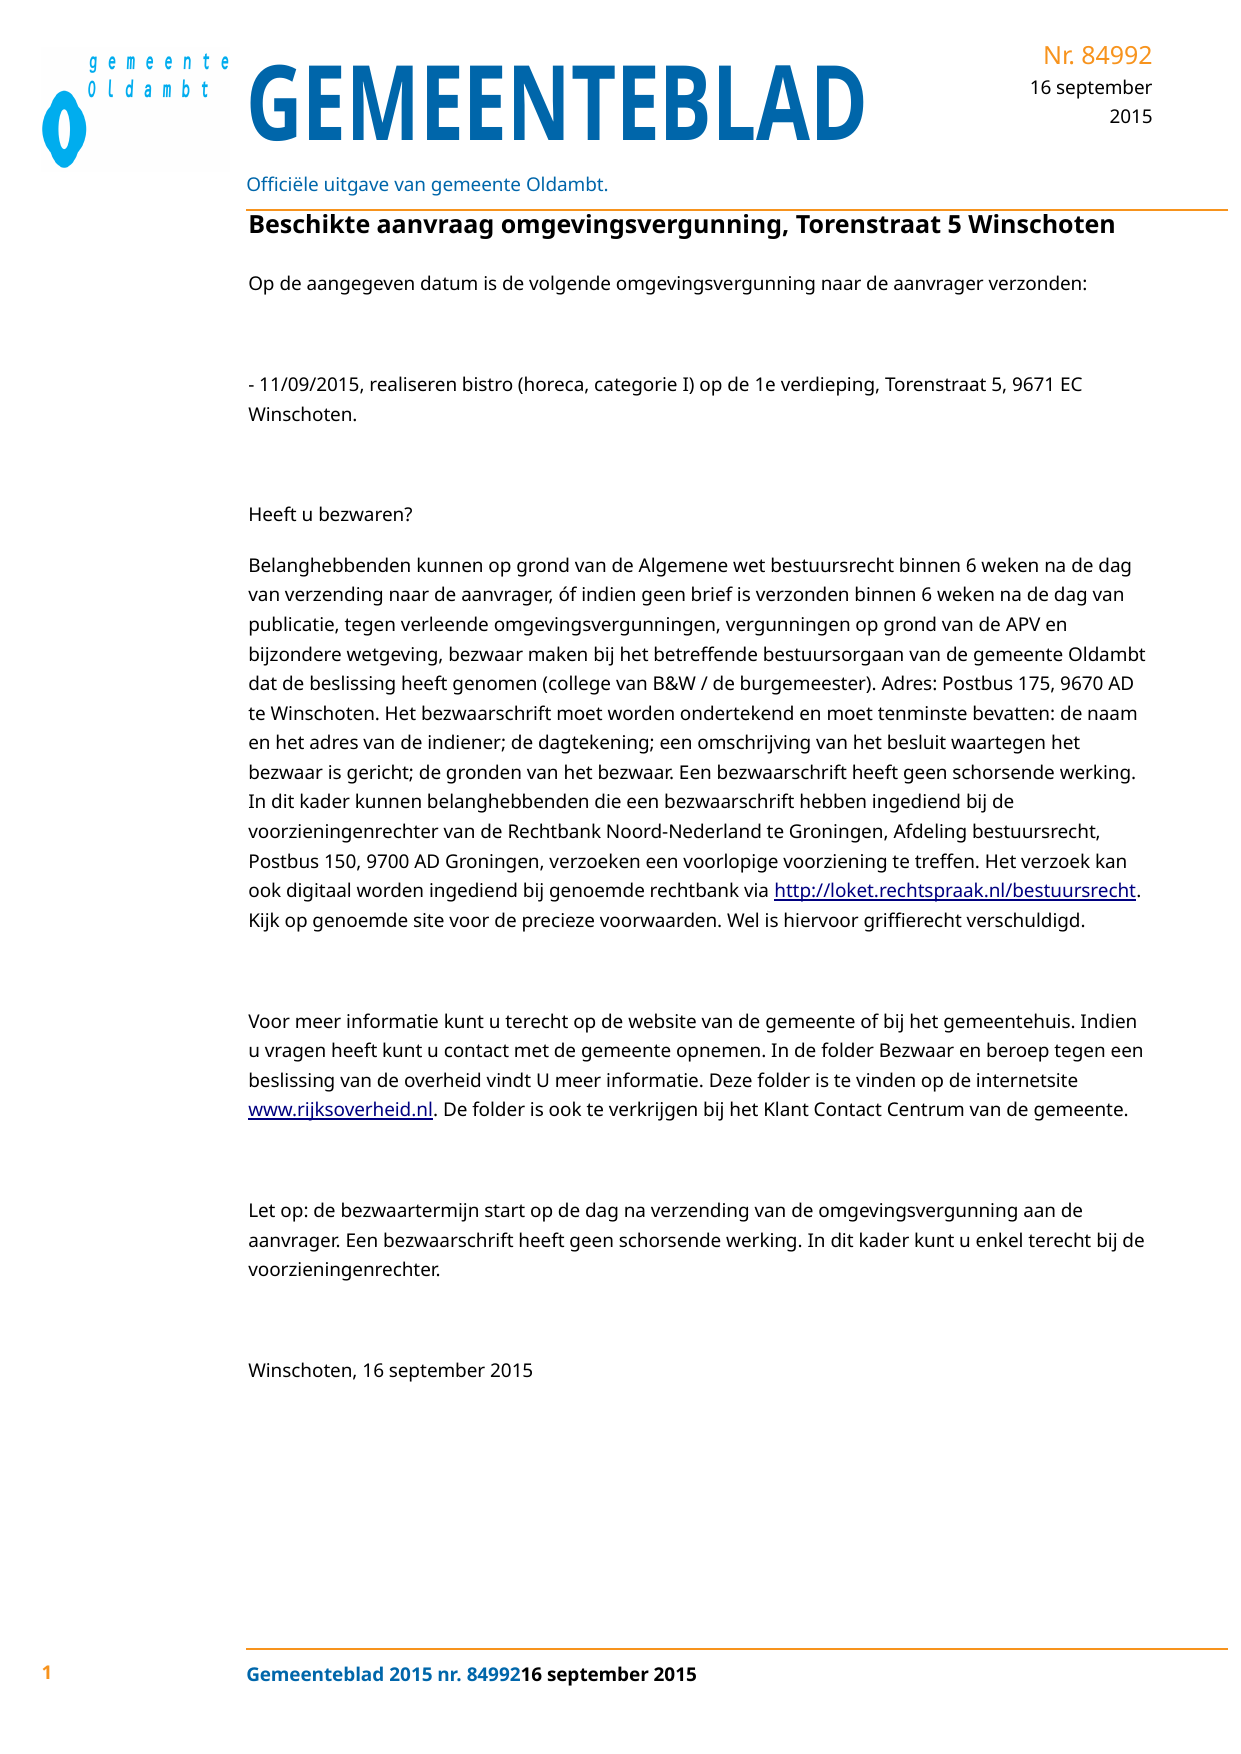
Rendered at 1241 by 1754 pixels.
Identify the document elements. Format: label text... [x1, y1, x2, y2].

text Op de aangegeven datum is de volgende omgevingsvergunning naar de aanvrager verzonden: [248, 270, 1152, 296]
text Heeft u bezwaren? [248, 502, 1152, 527]
text Voor meer informatie kunt u terecht op de website van de gemeente of bij het gemeentehuis. Indien u vragen heeft kunt u contact met de gemeente opnemen. In de folder Bezwaar en beroep tegen een beslissing van de overheid vindt U meer informatie. Deze folder is te vinden op de internetsite www.rijksoverheid.nl. De folder is ook te verkrijgen bij het Klant Contact Centrum van de gemeente. [248, 1008, 1152, 1122]
text Let op: de bezwaartermijn start op de dag na verzending van de omgevingsvergunning aan de aanvrager. Een bezwaarschrift heeft geen schorsende werking. In dit kader kunt u enkel terecht bij de voorzieningenrechter. [248, 1197, 1152, 1282]
text Winschoten, 16 september 2015 [248, 1357, 1152, 1383]
text - 11/09/2015, realiseren bistro (horeca, categorie I) op de 1e verdieping, Torenstraat 5, 9671 EC Winschoten. [248, 371, 1152, 426]
text Beschikte aanvraag omgevingsvergunning, Torenstraat 5 Winschoten [248, 211, 1152, 241]
text Belanghebbenden kunnen op grond van de Algemene wet bestuursrecht binnen 6 weken na de dag van verzending naar de aanvrager, óf indien geen brief is verzonden binnen 6 weken na de dag van publicatie, tegen verleende omgevingsvergunningen, vergunningen op grond van de APV en bijzondere wetgeving, bezwaar maken bij het betreffende bestuursorgaan van de gemeente Oldambt dat de beslissing heeft genomen (college van B&W / de burgemeester). Adres: Postbus 175, 9670 AD te Winschoten. Het bezwaarschrift moet worden ondertekend en moet tenminste bevatten: de naam en het adres van de indiener; de dagtekening; een omschrijving van het besluit waartegen het bezwaar is gericht; de gronden van het bezwaar. Een bezwaarschrift heeft geen schorsende werking. In dit kader kunnen belanghebbenden die een bezwaarschrift hebben ingediend bij de voorzieningenrechter van de Rechtbank Noord-Nederland te Groningen, Afdeling bestuursrecht, Postbus 150, 9700 AD Groningen, verzoeken een voorlopige voorziening te treffen. Het verzoek kan ook digitaal worden ingediend bij genoemde rechtbank via http://loket.rechtspraak.nl/bestuursrecht. Kijk op genoemde site voor de precieze voorwaarden. Wel is hiervoor griffierecht verschuldigd. [248, 552, 1152, 933]
picture [41, 47, 231, 172]
